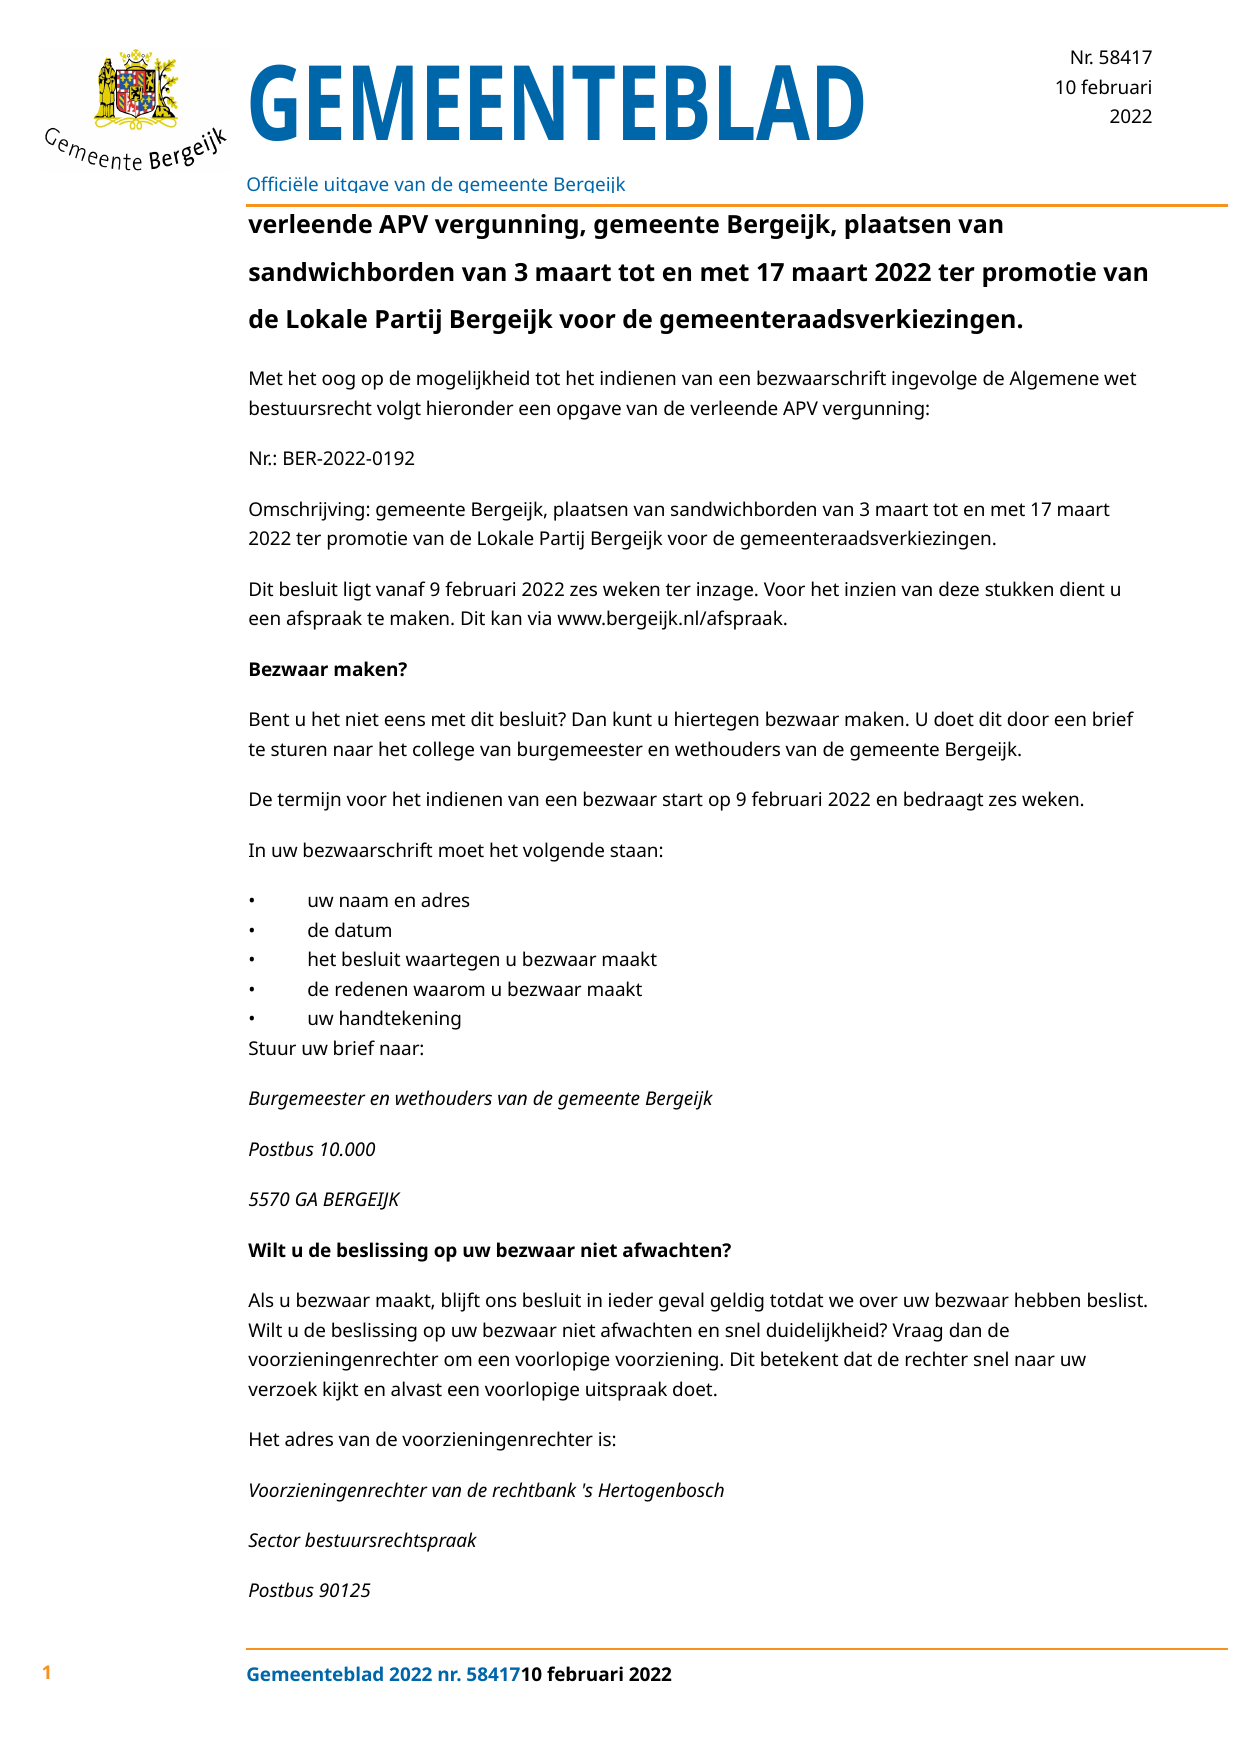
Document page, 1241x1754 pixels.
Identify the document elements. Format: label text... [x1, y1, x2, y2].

picture [41, 47, 231, 172]
text In uw bezwaarschrift moet het volgende staan: [248, 837, 1152, 862]
text Voorzieningenrechter van de rechtbank 's Hertogenbosch [248, 1477, 1152, 1502]
text Nr.: BER-2022-0192 [248, 446, 1152, 471]
text Omschrijving: gemeente Bergeijk, plaatsen van sandwichborden van 3 maart tot en met 17 maart 2022 ter promotie van de Lokale Partij Bergeijk voor de gemeenteraadsverkiezingen. [248, 496, 1152, 551]
list de datum [248, 917, 1152, 942]
text 5570 GA BERGEIJK [248, 1186, 1152, 1212]
text Bezwaar maken? [248, 656, 1152, 682]
text Met het oog op de mogelijkheid tot het indienen van een bezwaarschrift ingevolge de Algemene wet bestuursrecht volgt hieronder een opgave van de verleende APV vergunning: [248, 366, 1152, 421]
text Stuur uw brief naar: [248, 1035, 1152, 1061]
text Sector bestuursrechtspraak [248, 1527, 1152, 1553]
text Postbus 90125 [248, 1578, 1152, 1603]
list het besluit waartegen u bezwaar maakt [248, 946, 1152, 972]
list uw naam en adres [248, 887, 1152, 913]
list de redenen waarom u bezwaar maakt [248, 976, 1152, 1002]
text De termijn voor het indienen van een bezwaar start op 9 februari 2022 en bedraagt zes weken. [248, 786, 1152, 812]
text Burgemeester en wethouders van de gemeente Bergeijk [248, 1086, 1152, 1111]
list uw handtekening [248, 1006, 1152, 1031]
text Bent u het niet eens met dit besluit? Dan kunt u hiertegen bezwaar maken. U doet dit door een brief te sturen naar het college van burgemeester en wethouders van de gemeente Bergeijk. [248, 706, 1152, 762]
text Het adres van de voorzieningenrechter is: [248, 1426, 1152, 1452]
text Dit besluit ligt vanaf 9 februari 2022 zes weken ter inzage. Voor het inzien van deze stukken dient u een afspraak te maken. Dit kan via www.bergeijk.nl/afspraak. [248, 576, 1152, 631]
text Als u bezwaar maakt, blijft ons besluit in ieder geval geldig totdat we over uw bezwaar hebben beslist. Wilt u de beslissing op uw bezwaar niet afwachten en snel duidelijkheid? Vraag dan de voorzieningenrechter om een voorlopige voorziening. Dit betekent dat de rechter snel naar uw verzoek kijkt en alvast een voorlopige uitspraak doet. [248, 1287, 1152, 1402]
text Wilt u de beslissing op uw bezwaar niet afwachten? [248, 1237, 1152, 1262]
text verleende APV vergunning, gemeente Bergeijk, plaatsen van sandwichborden van 3 maart tot en met 17 maart 2022 ter promotie van de Lokale Partij Bergeijk voor de gemeenteraadsverkiezingen. [248, 207, 1152, 336]
text Postbus 10.000 [248, 1136, 1152, 1162]
